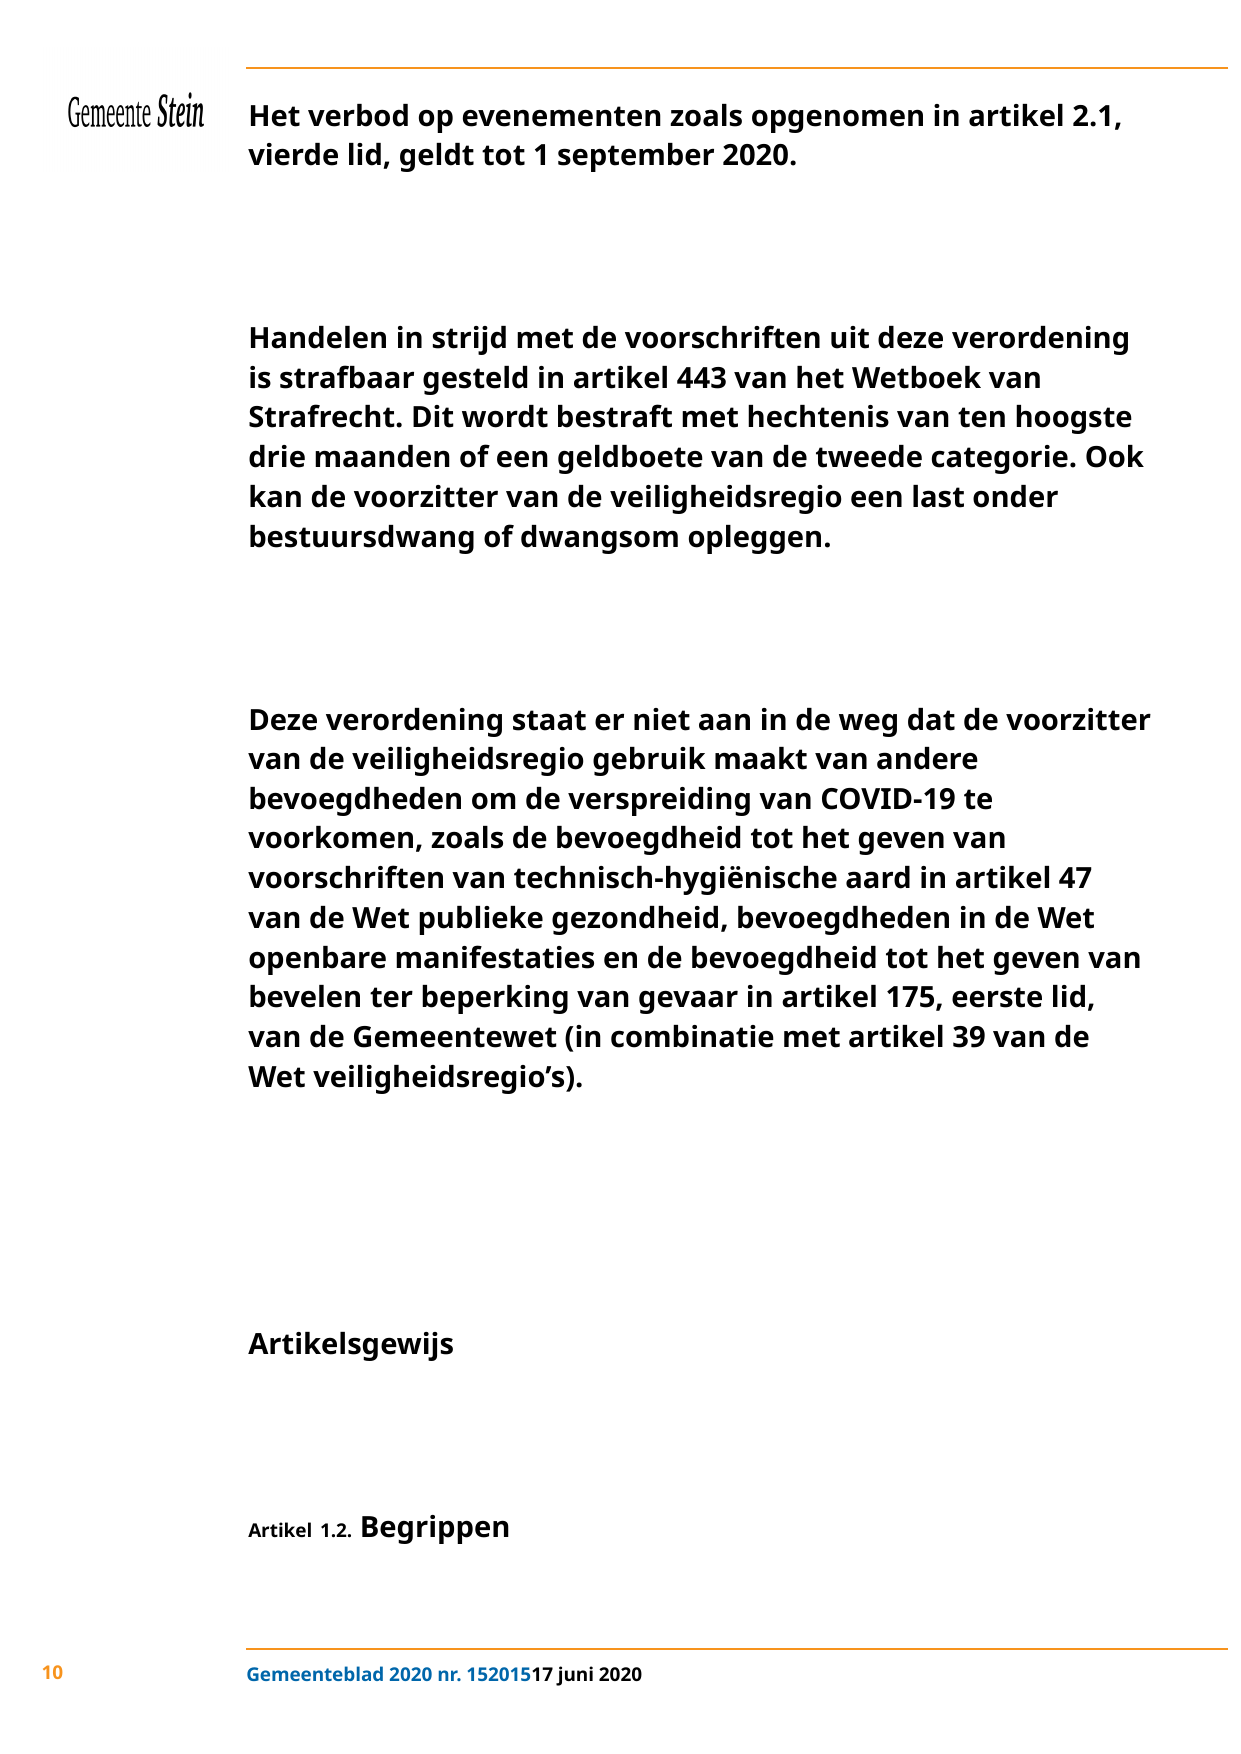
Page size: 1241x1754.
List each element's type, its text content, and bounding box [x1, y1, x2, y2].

text Artikel 1.2. Begrippen [248, 1506, 1152, 1546]
picture [41, 47, 231, 172]
text Deze verordening staat er niet aan in de weg dat de voorzitter van de veiligheidsregio gebruik maakt van andere bevoegdheden om de verspreiding van COVID-19 te voorkomen, zoals de bevoegdheid tot het geven van voorschriften van technisch-hygiënische aard in artikel 47 van de Wet publieke gezondheid, bevoegdheden in de Wet openbare manifestaties en de bevoegdheid tot het geven van bevelen ter beperking van gevaar in artikel 175, eerste lid, van de Gemeentewet (in combinatie met artikel 39 van de Wet veiligheidsregio’s). [248, 699, 1152, 1096]
text Artikelsgewijs [248, 1323, 1152, 1363]
text Handelen in strijd met de voorschriften uit deze verordening is strafbaar gesteld in artikel 443 van het Wetboek van Strafrecht. Dit wordt bestraft met hechtenis van ten hoogste drie maanden of een geldboete van de tweede categorie. Ook kan de voorzitter van de veiligheidsregio een last onder bestuursdwang of dwangsom opleggen. [248, 317, 1152, 556]
text Het verbod op evenementen zoals opgenomen in artikel 2.1, vierde lid, geldt tot 1 september 2020. [248, 95, 1152, 174]
